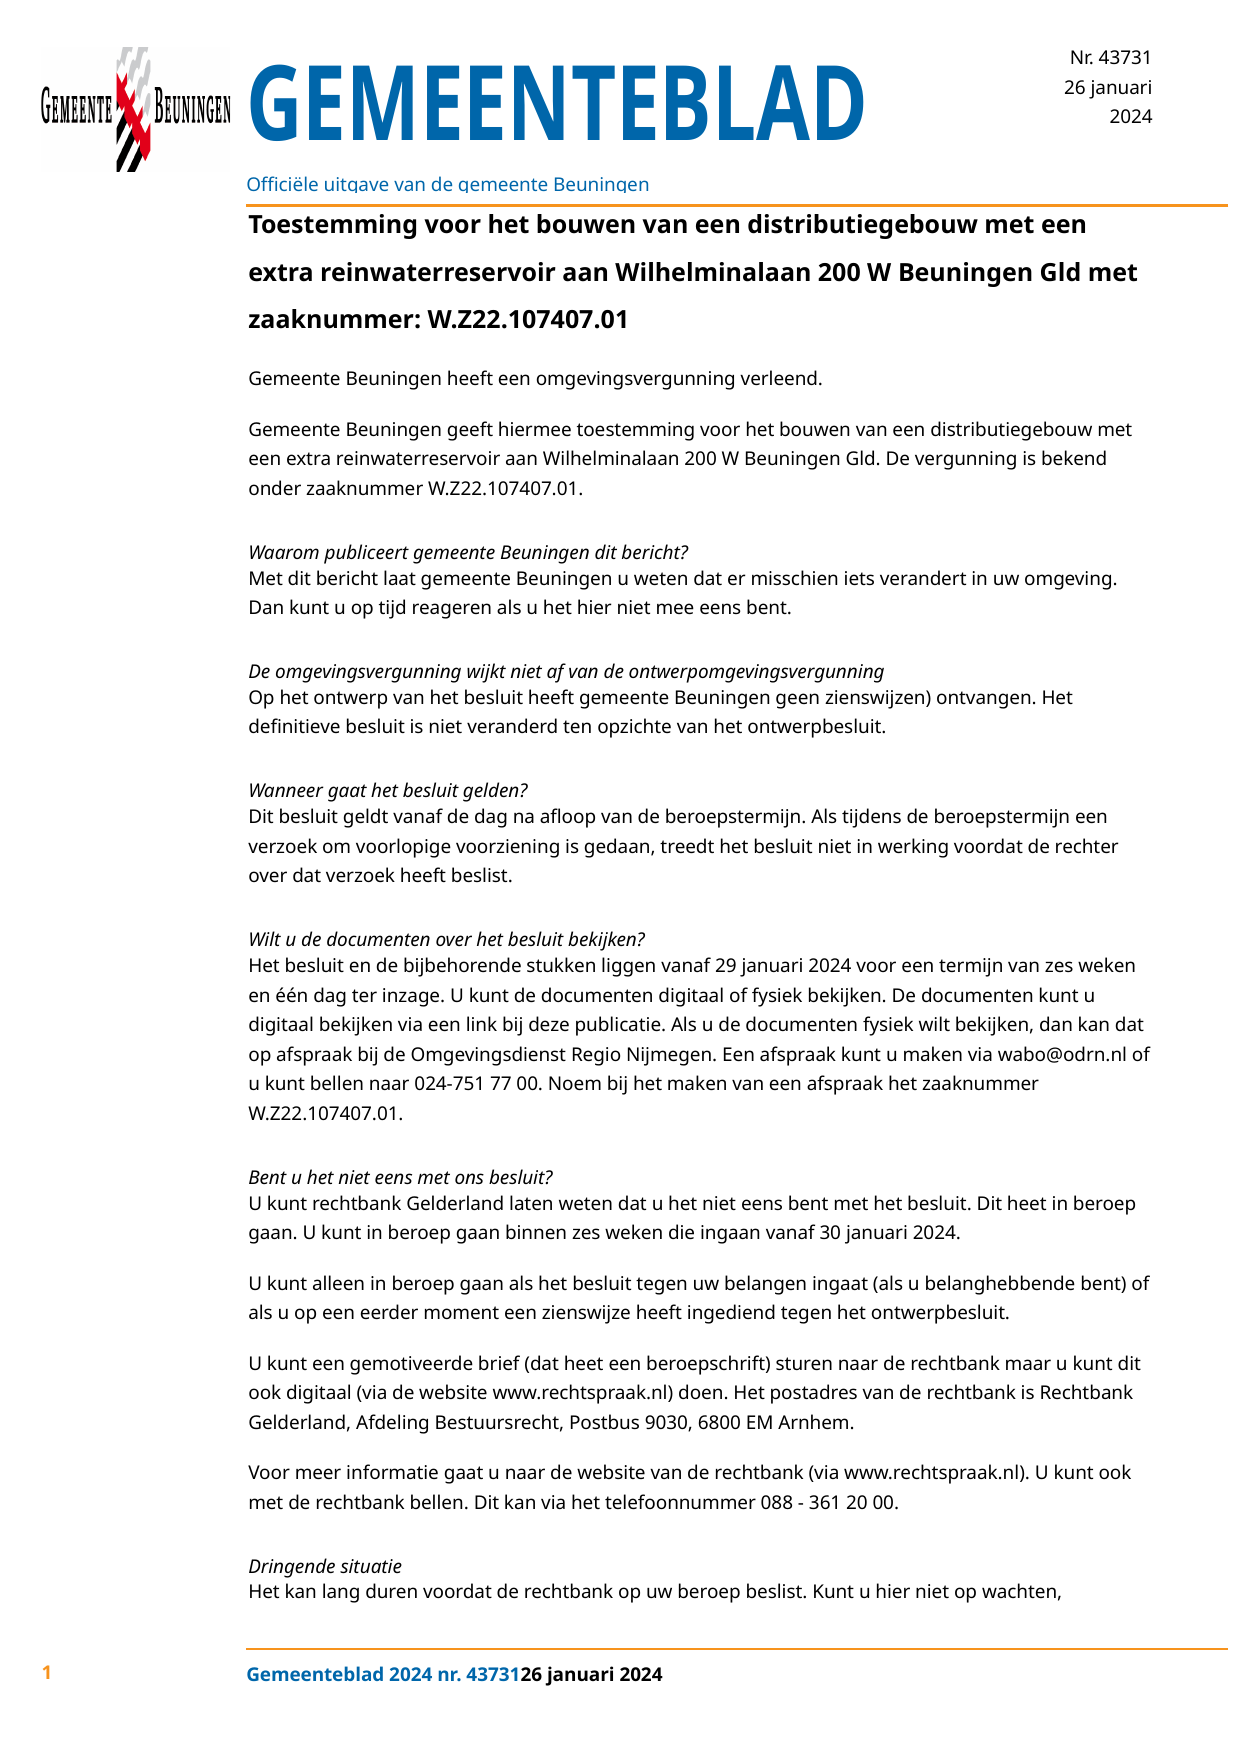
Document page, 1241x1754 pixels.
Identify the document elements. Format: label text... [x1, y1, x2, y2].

text Dringende situatie [248, 1553, 1152, 1579]
text Voor meer informatie gaat u naar de website van de rechtbank (via www.rechtspraak.nl). U kunt ook met de rechtbank bellen. Dit kan via het telefoonnummer 088 - 361 20 00. [248, 1459, 1152, 1515]
text U kunt alleen in beroep gaan als het besluit tegen uw belangen ingaat (als u belanghebbende bent) of als u op een eerder moment een zienswijze heeft ingediend tegen het ontwerpbesluit. [248, 1270, 1152, 1325]
text Het besluit en de bijbehorende stukken liggen vanaf 29 januari 2024 voor een termijn van zes weken en één dag ter inzage. U kunt de documenten digitaal of fysiek bekijken. De documenten kunt u digitaal bekijken via een link bij deze publicatie. Als u de documenten fysiek wilt bekijken, dan kan dat op afspraak bij de Omgevingsdienst Regio Nijmegen. Een afspraak kunt u maken via wabo@odrn.nl of u kunt bellen naar 024-751 77 00. Noem bij het maken van een afspraak het zaaknummer W.Z22.107407.01. [248, 952, 1152, 1126]
text Met dit bericht laat gemeente Beuningen u weten dat er misschien iets verandert in uw omgeving. Dan kunt u op tijd reageren als u het hier niet mee eens bent. [248, 565, 1152, 620]
text U kunt rechtbank Gelderland laten weten dat u het niet eens bent met het besluit. Dit heet in beroep gaan. U kunt in beroep gaan binnen zes weken die ingaan vanaf 30 januari 2024. [248, 1190, 1152, 1245]
picture [41, 47, 231, 172]
text Op het ontwerp van het besluit heeft gemeente Beuningen geen zienswijzen) ontvangen. Het definitieve besluit is niet veranderd ten opzichte van het ontwerpbesluit. [248, 684, 1152, 739]
text Gemeente Beuningen heeft een omgevingsvergunning verleend. [248, 366, 1152, 391]
text Bent u het niet eens met ons besluit? [248, 1164, 1152, 1190]
text Gemeente Beuningen geeft hiermee toestemming voor het bouwen van een distributiegebouw met een extra reinwaterreservoir aan Wilhelminalaan 200 W Beuningen Gld. De vergunning is bekend onder zaaknummer W.Z22.107407.01. [248, 416, 1152, 501]
text U kunt een gemotiveerde brief (dat heet een beroepschrift) sturen naar de rechtbank maar u kunt dit ook digitaal (via de website www.rechtspraak.nl) doen. Het postadres van de rechtbank is Rechtbank Gelderland, Afdeling Bestuursrecht, Postbus 9030, 6800 EM Arnhem. [248, 1350, 1152, 1435]
text Wanneer gaat het besluit gelden? [248, 778, 1152, 803]
text Wilt u de documenten over het besluit bekijken? [248, 926, 1152, 952]
text Dit besluit geldt vanaf de dag na afloop van de beroepstermijn. Als tijdens de beroepstermijn een verzoek om voorlopige voorziening is gedaan, treedt het besluit niet in werking voordat de rechter over dat verzoek heeft beslist. [248, 803, 1152, 888]
text Toestemming voor het bouwen van een distributiegebouw met een extra reinwaterreservoir aan Wilhelminalaan 200 W Beuningen Gld met zaaknummer: W.Z22.107407.01 [248, 207, 1152, 336]
text Het kan lang duren voordat de rechtbank op uw beroep beslist. Kunt u hier niet op wachten, [248, 1579, 1152, 1604]
text De omgevingsvergunning wijkt niet af van de ontwerpomgevingsvergunning [248, 658, 1152, 684]
text Waarom publiceert gemeente Beuningen dit bericht? [248, 539, 1152, 565]
